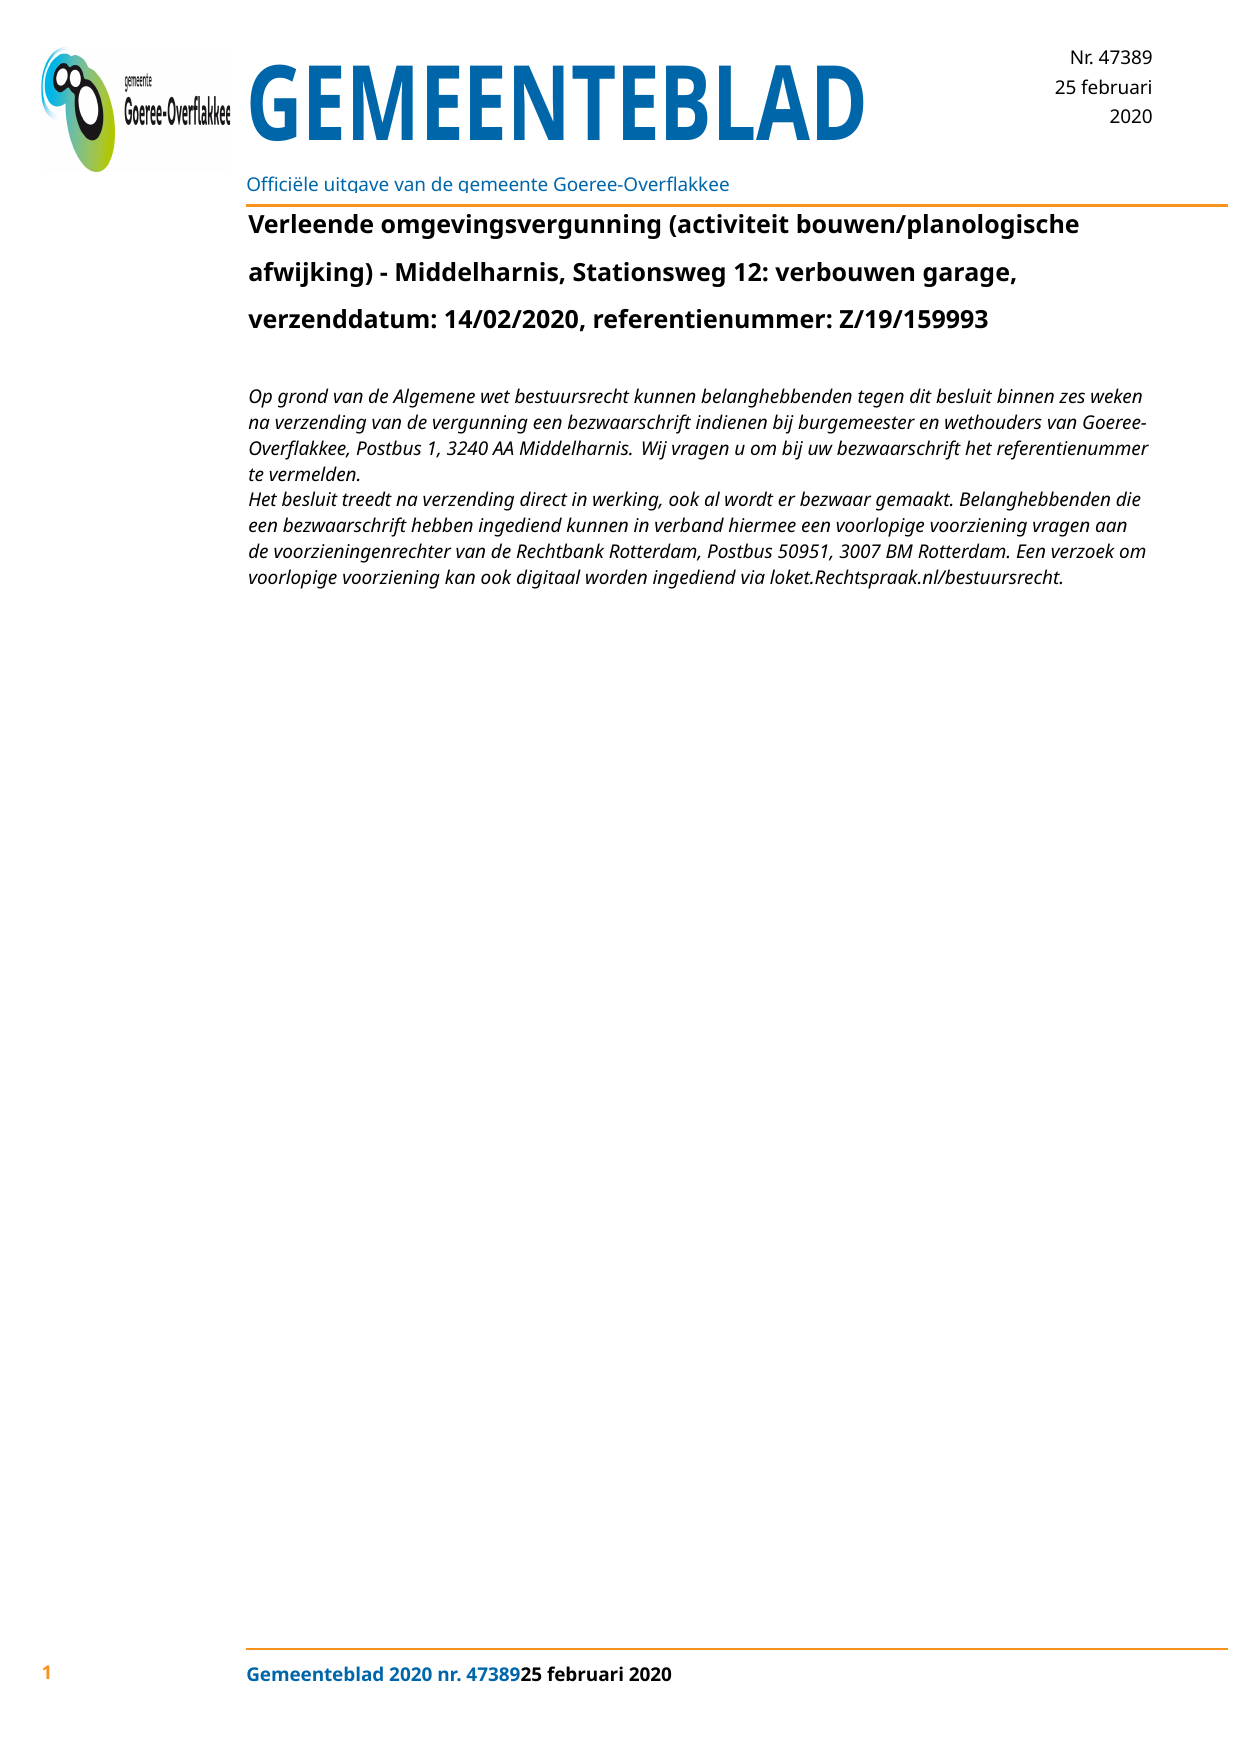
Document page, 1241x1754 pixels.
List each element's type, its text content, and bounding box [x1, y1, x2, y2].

picture [41, 47, 231, 172]
text Verleende omgevingsvergunning (activiteit bouwen/planologische afwijking) - Middelharnis, Stationsweg 12: verbouwen garage, verzenddatum: 14/02/2020, referentienummer: Z/19/159993 [248, 207, 1152, 336]
text Het besluit treedt na verzending direct in werking, ook al wordt er bezwaar gemaakt. Belanghebbenden die een bezwaarschrift hebben ingediend kunnen in verband hiermee een voorlopige voorziening vragen aan de voorzieningenrechter van de Rechtbank Rotterdam, Postbus 50951, 3007 BM Rotterdam. Een verzoek om voorlopige voorziening kan ook digitaal worden ingediend via loket.Rechtspraak.nl/bestuursrecht. [248, 487, 1152, 589]
text Op grond van de Algemene wet bestuursrecht kunnen belanghebbenden tegen dit besluit binnen zes weken na verzending van de vergunning een bezwaarschrift indienen bij burgemeester en wethouders van Goeree-Overflakkee, Postbus 1, 3240 AA Middelharnis. Wij vragen u om bij uw bezwaarschrift het referentienummer te vermelden. [248, 384, 1152, 487]
